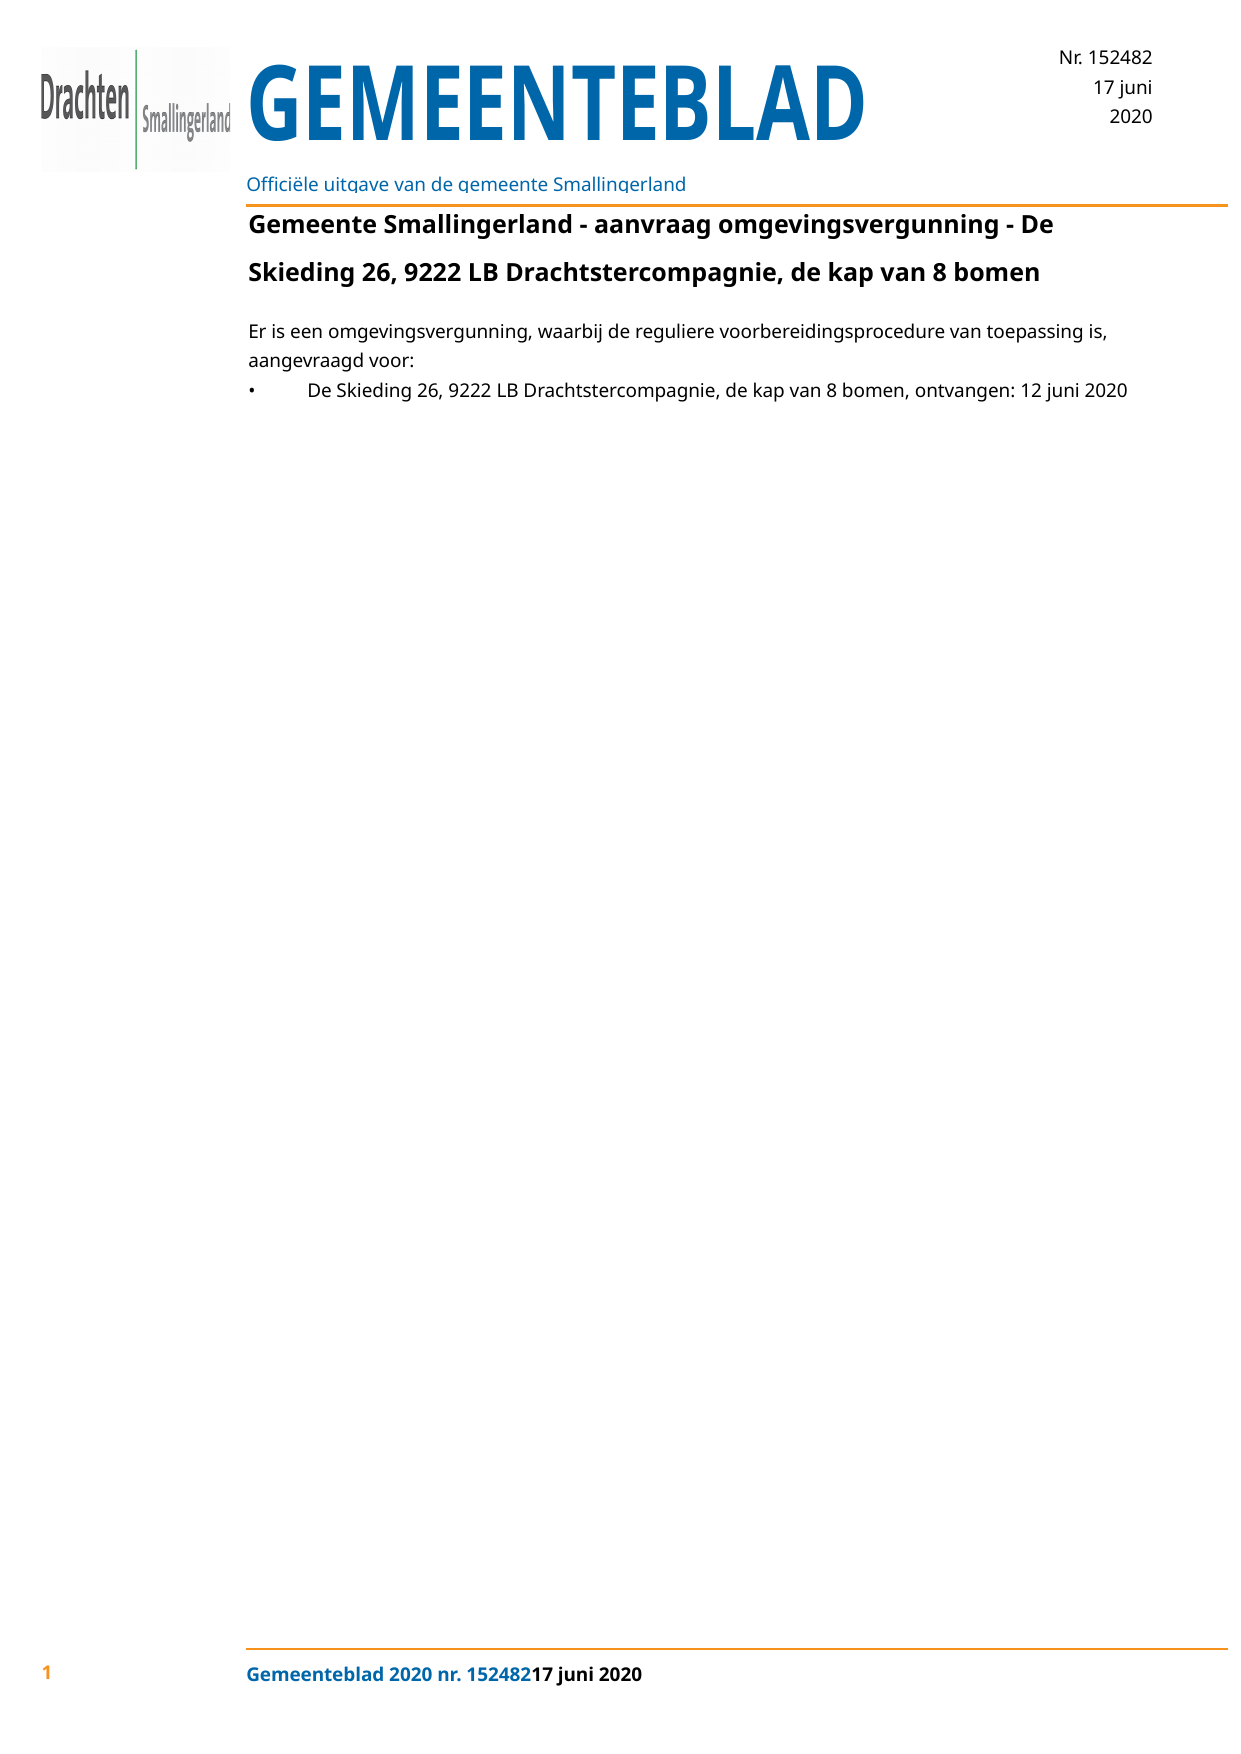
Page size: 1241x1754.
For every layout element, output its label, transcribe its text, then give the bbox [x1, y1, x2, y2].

list De Skieding 26, 9222 LB Drachtstercompagnie, de kap van 8 bomen, ontvangen: 12 juni 2020 [248, 377, 1152, 403]
text Er is een omgevingsvergunning, waarbij de reguliere voorbereidingsprocedure van toepassing is, aangevraagd voor: [248, 318, 1152, 373]
text Gemeente Smallingerland - aanvraag omgevingsvergunning - De Skieding 26, 9222 LB Drachtstercompagnie, de kap van 8 bomen [248, 207, 1152, 288]
picture [41, 47, 231, 172]
